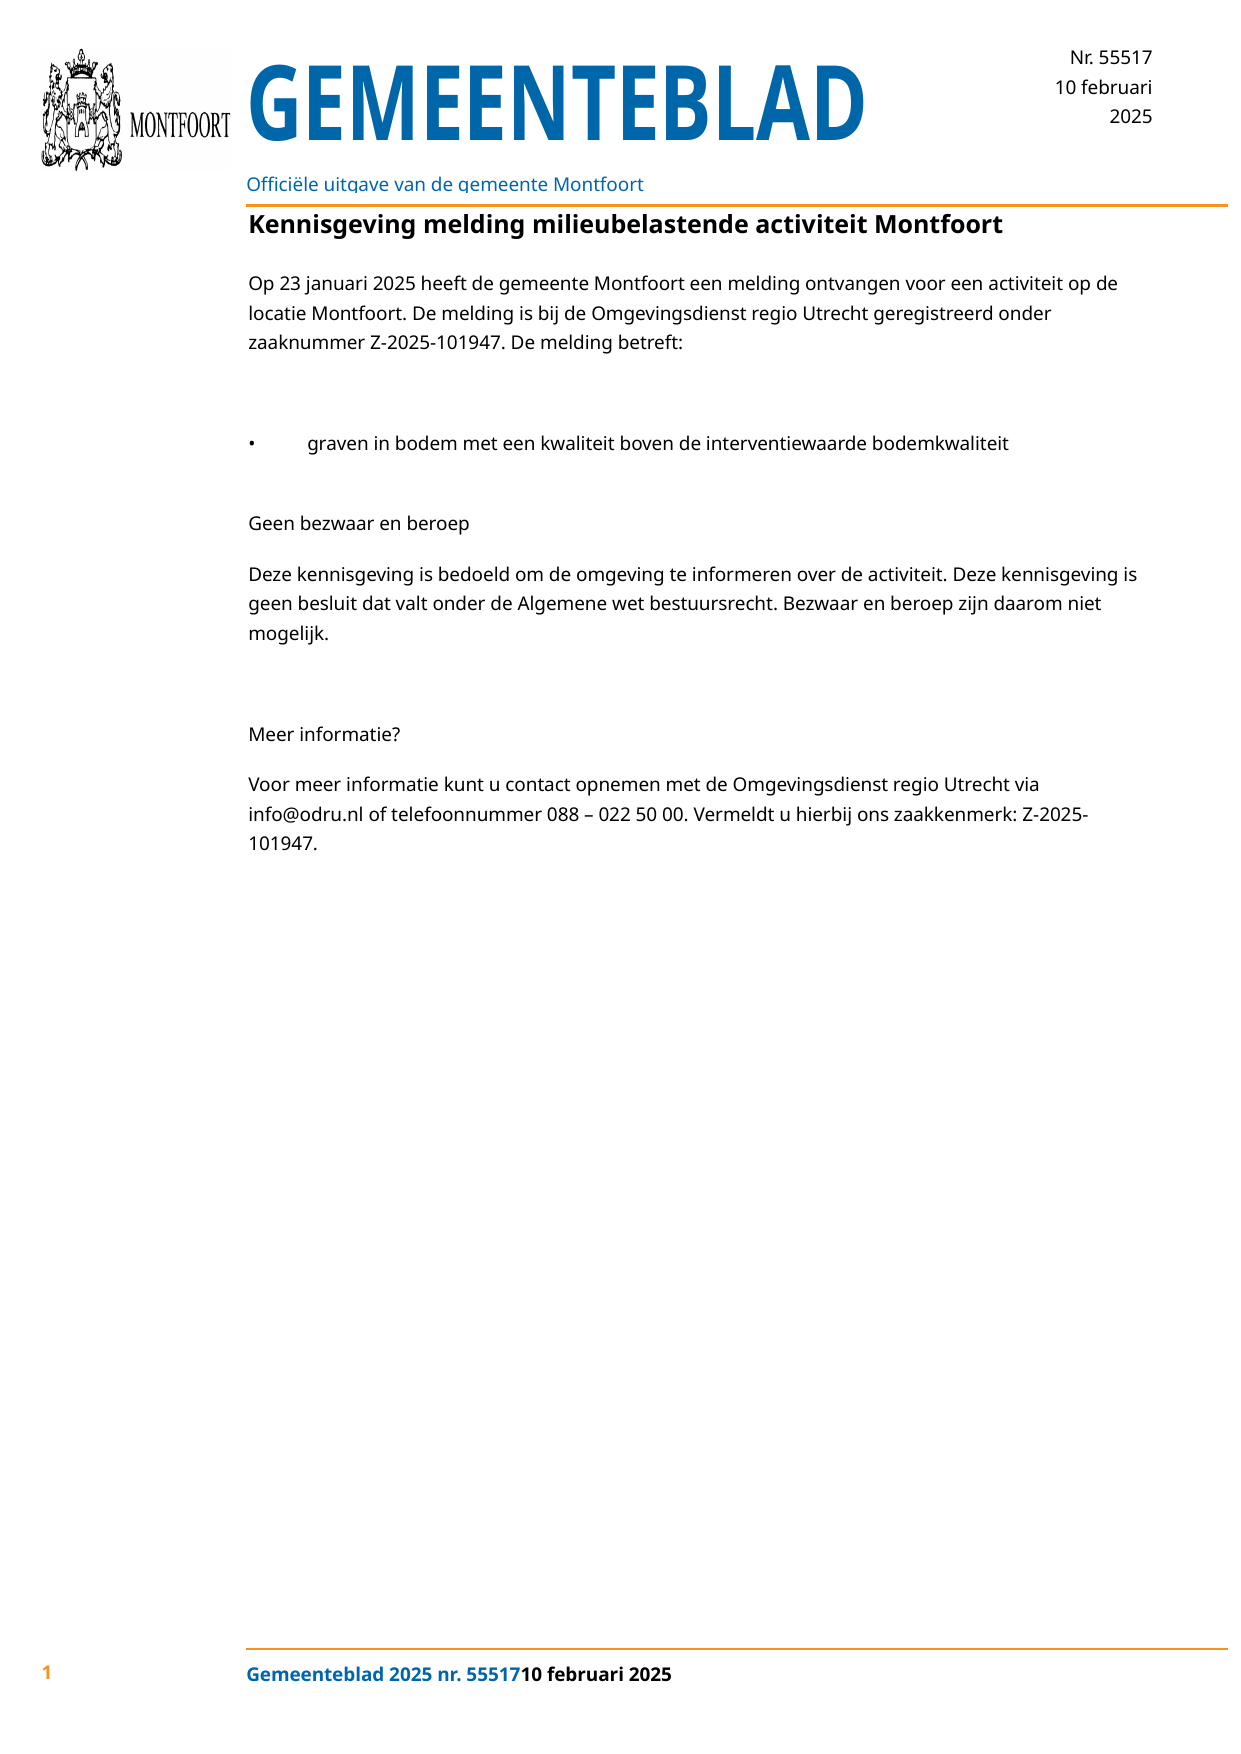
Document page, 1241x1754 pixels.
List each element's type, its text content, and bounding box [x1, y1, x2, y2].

text Geen bezwaar en beroep [248, 510, 1152, 536]
text Op 23 januari 2025 heeft de gemeente Montfoort een melding ontvangen voor een activiteit op de locatie Montfoort. De melding is bij de Omgevingsdienst regio Utrecht geregistreerd onder zaaknummer Z-2025-101947. De melding betreft: [248, 270, 1152, 355]
text Kennisgeving melding milieubelastende activiteit Montfoort [248, 207, 1152, 241]
picture [41, 47, 231, 172]
text Voor meer informatie kunt u contact opnemen met de Omgevingsdienst regio Utrecht via info@odru.nl of telefoonnummer 088 – 022 50 00. Vermeldt u hierbij ons zaakkenmerk: Z-2025-101947. [248, 771, 1152, 856]
text Deze kennisgeving is bedoeld om de omgeving te informeren over de activiteit. Deze kennisgeving is geen besluit dat valt onder de Algemene wet bestuursrecht. Bezwaar en beroep zijn daarom niet mogelijk. [248, 561, 1152, 646]
text Meer informatie? [248, 721, 1152, 746]
list graven in bodem met een kwaliteit boven de interventiewaarde bodemkwaliteit [248, 430, 1152, 456]
